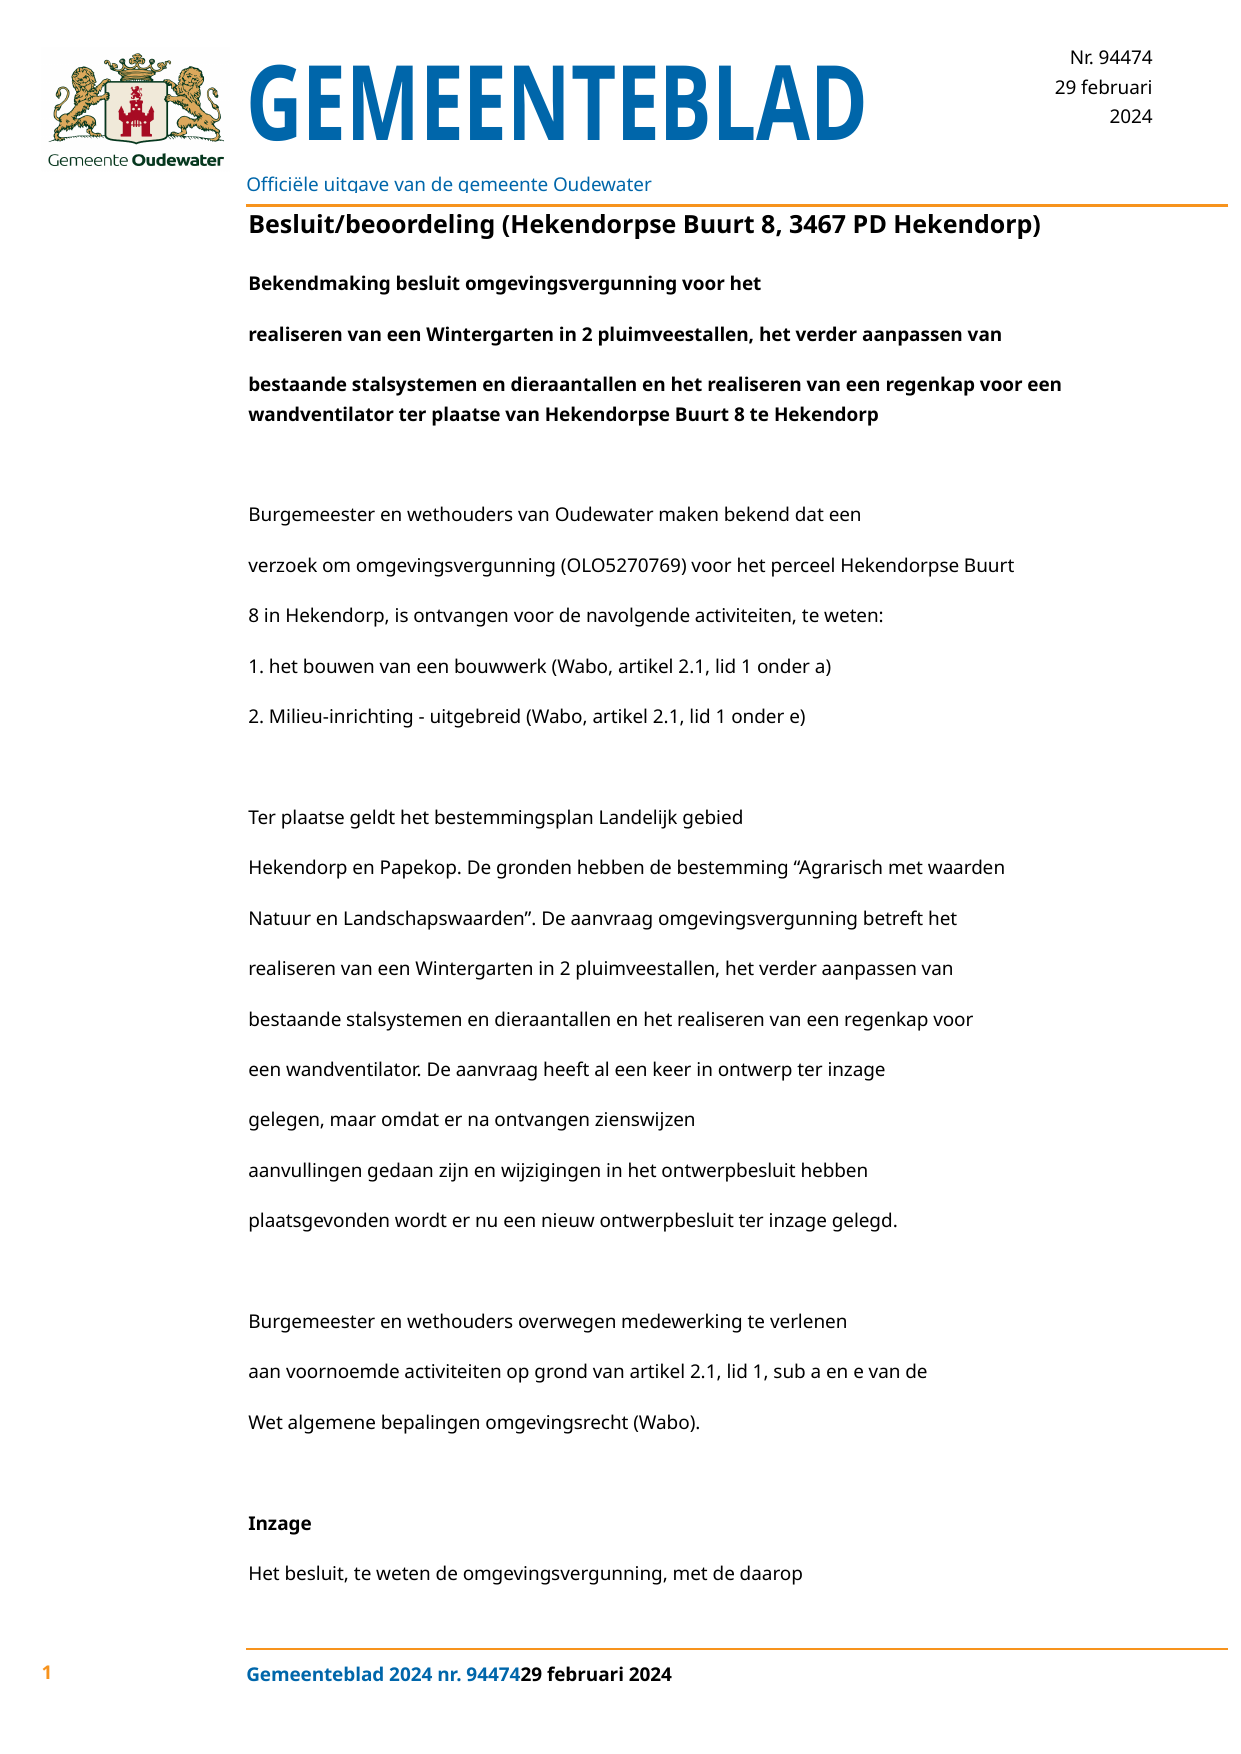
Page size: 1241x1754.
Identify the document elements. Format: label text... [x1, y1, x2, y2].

text plaatsgevonden wordt er nu een nieuw ontwerpbesluit ter inzage gelegd. [248, 1207, 1152, 1233]
text bestaande stalsystemen en dieraantallen en het realiseren van een regenkap voor een wandventilator ter plaatse van Hekendorpse Buurt 8 te Hekendorp [248, 371, 1152, 426]
text aan voornoemde activiteiten op grond van artikel 2.1, lid 1, sub a en e van de [248, 1359, 1152, 1384]
text Natuur en Landschapswaarden”. De aanvraag omgevingsvergunning betreft het [248, 905, 1152, 931]
text een wandventilator. De aanvraag heeft al een keer in ontwerp ter inzage [248, 1056, 1152, 1082]
text realiseren van een Wintergarten in 2 pluimveestallen, het verder aanpassen van [248, 321, 1152, 346]
text bestaande stalsystemen en dieraantallen en het realiseren van een regenkap voor [248, 1006, 1152, 1031]
text Bekendmaking besluit omgevingsvergunning voor het [248, 270, 1152, 296]
text realiseren van een Wintergarten in 2 pluimveestallen, het verder aanpassen van [248, 955, 1152, 981]
text Het besluit, te weten de omgevingsvergunning, met de daarop [248, 1560, 1152, 1586]
text aanvullingen gedaan zijn en wijzigingen in het ontwerpbesluit hebben [248, 1157, 1152, 1183]
text gelegen, maar omdat er na ontvangen zienswijzen [248, 1107, 1152, 1132]
text 1. het bouwen van een bouwwerk (Wabo, artikel 2.1, lid 1 onder a) [248, 653, 1152, 678]
text Inzage [248, 1510, 1152, 1536]
text Burgemeester en wethouders van Oudewater maken bekend dat een [248, 502, 1152, 527]
text Wet algemene bepalingen omgevingsrecht (Wabo). [248, 1409, 1152, 1435]
text Ter plaatse geldt het bestemmingsplan Landelijk gebied [248, 804, 1152, 830]
picture [41, 47, 231, 172]
text Hekendorp en Papekop. De gronden hebben de bestemming “Agrarisch met waarden [248, 854, 1152, 880]
text Burgemeester en wethouders overwegen medewerking te verlenen [248, 1308, 1152, 1334]
text Besluit/beoordeling (Hekendorpse Buurt 8, 3467 PD Hekendorp) [248, 207, 1152, 241]
text 8 in Hekendorp, is ontvangen voor de navolgende activiteiten, te weten: [248, 602, 1152, 628]
text verzoek om omgevingsvergunning (OLO5270769) voor het perceel Hekendorpse Buurt [248, 552, 1152, 578]
text 2. Milieu-inrichting - uitgebreid (Wabo, artikel 2.1, lid 1 onder e) [248, 703, 1152, 729]
